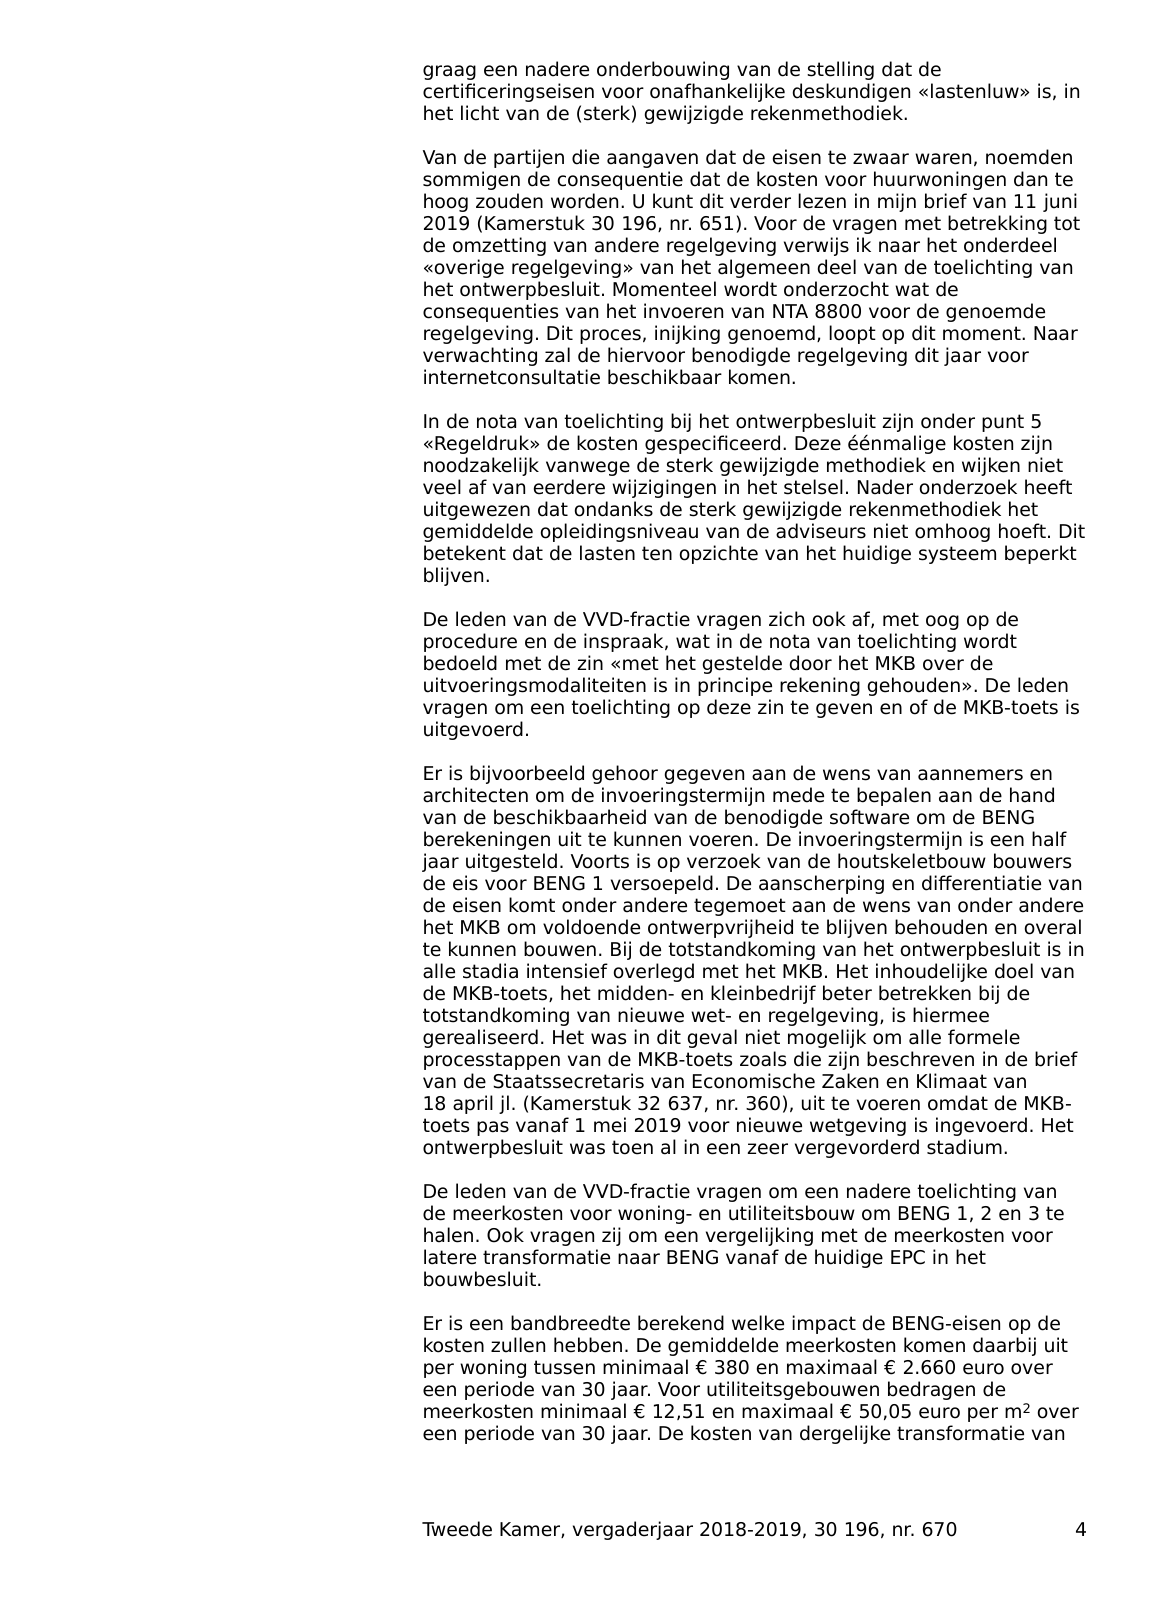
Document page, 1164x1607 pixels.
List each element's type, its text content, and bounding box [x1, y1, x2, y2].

text De leden van de VVD-fractie vragen om een nadere toelichting van de meerkosten voor woning- en utiliteitsbouw om BENG 1, 2 en 3 te halen. Ook vragen zij om een vergelijking met de meerkosten voor latere transformatie naar BENG vanaf de huidige EPC in het bouwbesluit. [422, 1181, 1087, 1291]
text Er is een bandbreedte berekend welke impact de BENG-eisen op de kosten zullen hebben. De gemiddelde meerkosten komen daarbij uit per woning tussen minimaal € 380 en maximaal € 2.660 euro over een periode van 30 jaar. Voor utiliteitsgebouwen bedragen de meerkosten minimaal € 12,51 en maximaal € 50,05 euro per m2 over een periode van 30 jaar. De kosten van dergelijke transformatie van [422, 1313, 1087, 1445]
text In de nota van toelichting bij het ontwerpbesluit zijn onder punt 5 «Regeldruk» de kosten gespecificeerd. Deze éénmalige kosten zijn noodzakelijk vanwege de sterk gewijzigde methodiek en wijken niet veel af van eerdere wijzigingen in het stelsel. Nader onderzoek heeft uitgewezen dat ondanks de sterk gewijzigde rekenmethodiek het gemiddelde opleidingsniveau van de adviseurs niet omhoog hoeft. Dit betekent dat de lasten ten opzichte van het huidige systeem beperkt blijven. [422, 411, 1087, 587]
text graag een nadere onderbouwing van de stelling dat de certificeringseisen voor onafhankelijke deskundigen «lastenluw» is, in het licht van de (sterk) gewijzigde rekenmethodiek. [422, 59, 1087, 125]
text De leden van de VVD-fractie vragen zich ook af, met oog op de procedure en de inspraak, wat in de nota van toelichting wordt bedoeld met de zin «met het gestelde door het MKB over de uitvoeringsmodaliteiten is in principe rekening gehouden». De leden vragen om een toelichting op deze zin te geven en of de MKB-toets is uitgevoerd. [422, 609, 1087, 741]
text Er is bijvoorbeeld gehoor gegeven aan de wens van aannemers en architecten om de invoeringstermijn mede te bepalen aan de hand van de beschikbaarheid van de benodigde software om de BENG berekeningen uit te kunnen voeren. De invoeringstermijn is een half jaar uitgesteld. Voorts is op verzoek van de houtskeletbouw bouwers de eis voor BENG 1 versoepeld. De aanscherping en differentiatie van de eisen komt onder andere tegemoet aan de wens van onder andere het MKB om voldoende ontwerpvrijheid te blijven behouden en overal te kunnen bouwen. Bij de totstandkoming van het ontwerpbesluit is in alle stadia intensief overlegd met het MKB. Het inhoudelijke doel van de MKB-toets, het midden- en kleinbedrijf beter betrekken bij de totstandkoming van nieuwe wet- en regelgeving, is hiermee gerealiseerd. Het was in dit geval niet mogelijk om alle formele processtappen van de MKB-toets zoals die zijn beschreven in de brief van de Staatssecretaris van Economische Zaken en Klimaat van 18 april jl. (Kamerstuk 32 637, nr. 360), uit te voeren omdat de MKB-toets pas vanaf 1 mei 2019 voor nieuwe wetgeving is ingevoerd. Het ontwerpbesluit was toen al in een zeer vergevorderd stadium. [422, 763, 1087, 1159]
text Van de partijen die aangaven dat de eisen te zwaar waren, noemden sommigen de consequentie dat de kosten voor huurwoningen dan te hoog zouden worden. U kunt dit verder lezen in mijn brief van 11 juni 2019 (Kamerstuk 30 196, nr. 651). Voor de vragen met betrekking tot de omzetting van andere regelgeving verwijs ik naar het onderdeel «overige regelgeving» van het algemeen deel van de toelichting van het ontwerpbesluit. Momenteel wordt onderzocht wat de consequenties van het invoeren van NTA 8800 voor de genoemde regelgeving. Dit proces, inijking genoemd, loopt op dit moment. Naar verwachting zal de hiervoor benodigde regelgeving dit jaar voor internetconsultatie beschikbaar komen. [422, 147, 1087, 389]
